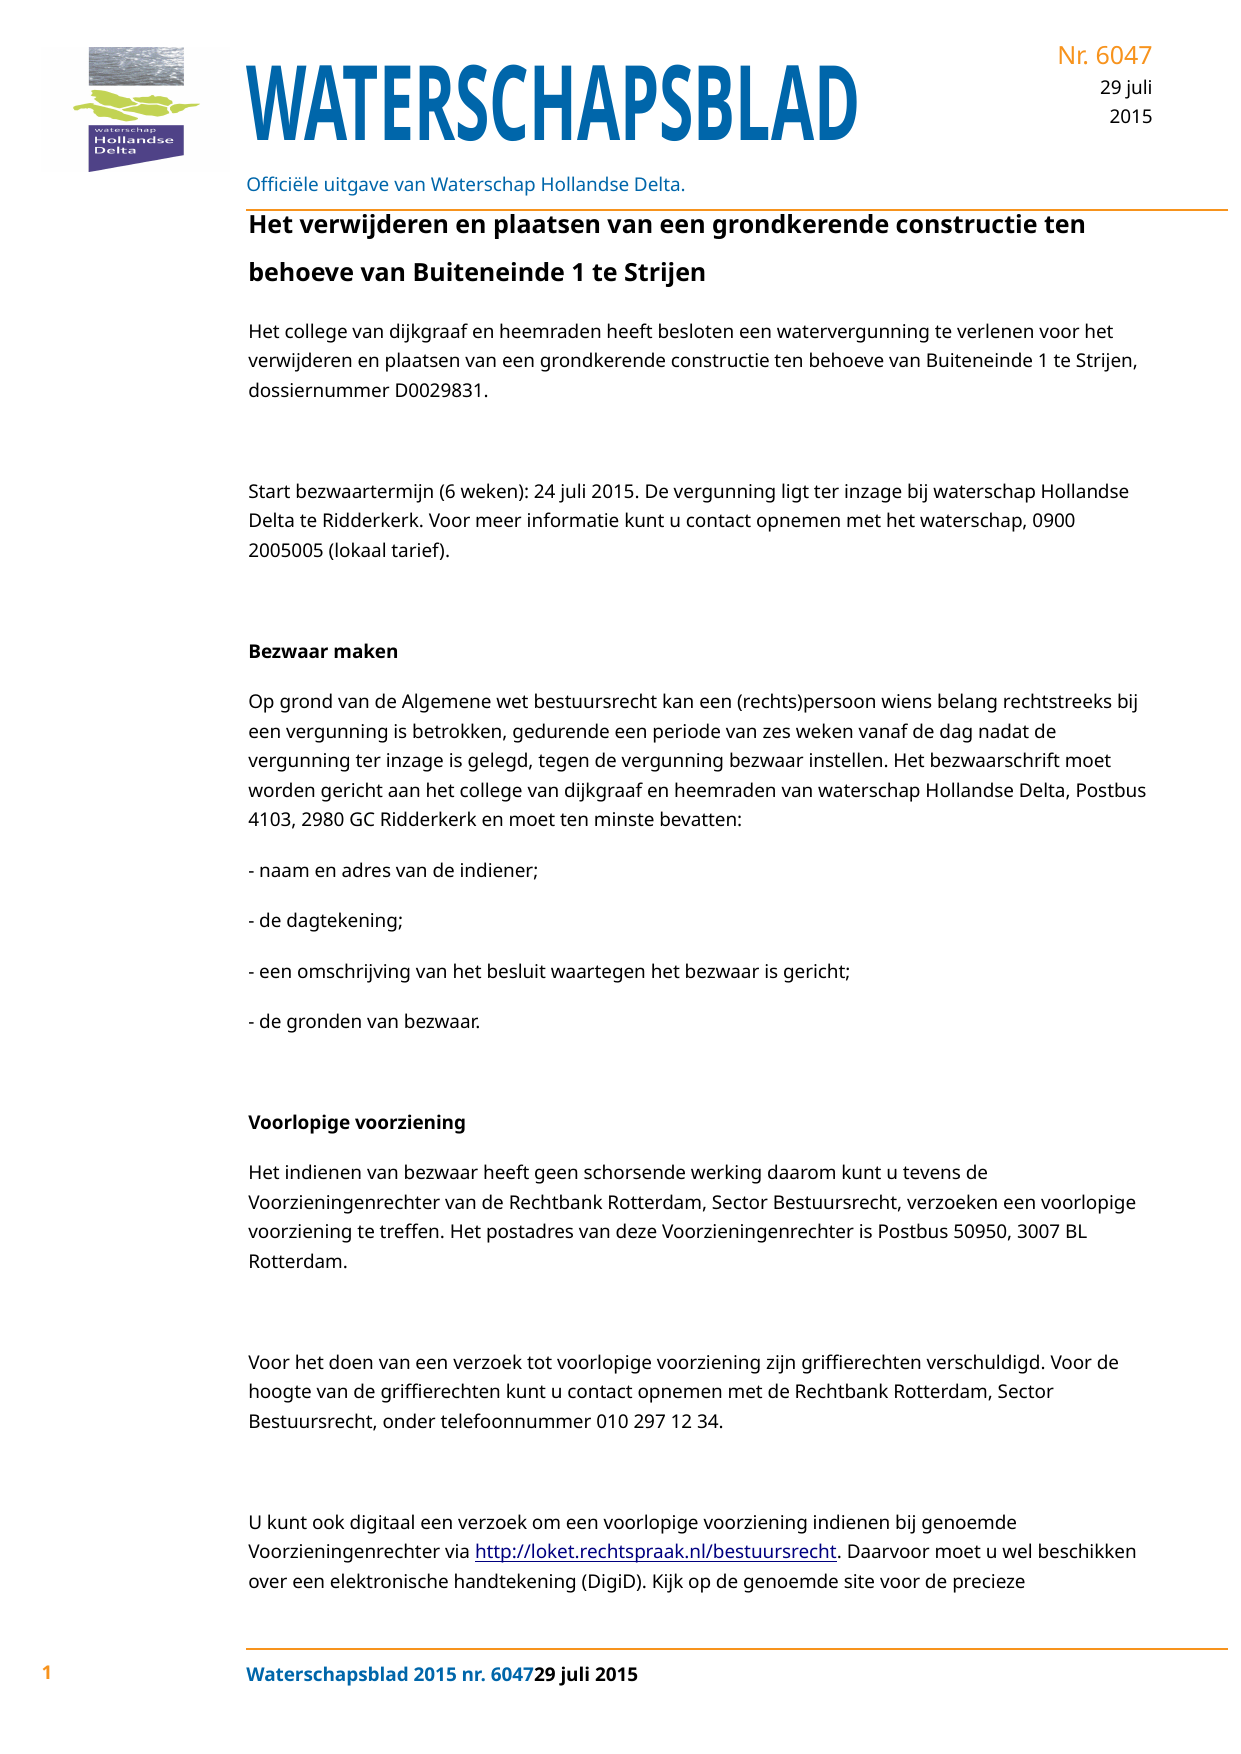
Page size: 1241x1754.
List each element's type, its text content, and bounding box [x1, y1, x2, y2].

text - de dagtekening; [248, 907, 1152, 933]
text - de gronden van bezwaar. [248, 1008, 1152, 1034]
text - een omschrijving van het besluit waartegen het bezwaar is gericht; [248, 958, 1152, 984]
text - naam en adres van de indiener; [248, 857, 1152, 883]
text Voorlopige voorziening [248, 1109, 1152, 1135]
text Het college van dijkgraaf en heemraden heeft besloten een watervergunning te verlenen voor het verwijderen en plaatsen van een grondkerende constructie ten behoeve van Buiteneinde 1 te Strijen, dossiernummer D0029831. [248, 318, 1152, 403]
text Voor het doen van een verzoek tot voorlopige voorziening zijn griffierechten verschuldigd. Voor de hoogte van de griffierechten kunt u contact opnemen met de Rechtbank Rotterdam, Sector Bestuursrecht, onder telefoonnummer 010 297 12 34. [248, 1349, 1152, 1434]
text Start bezwaartermijn (6 weken): 24 juli 2015. De vergunning ligt ter inzage bij waterschap Hollandse Delta te Ridderkerk. Voor meer informatie kunt u contact opnemen met het waterschap, 0900 2005005 (lokaal tarief). [248, 478, 1152, 563]
text U kunt ook digitaal een verzoek om een voorlopige voorziening indienen bij genoemde Voorzieningenrechter via http://loket.rechtspraak.nl/bestuursrecht. Daarvoor moet u wel beschikken over een elektronische handtekening (DigiD). Kijk op de genoemde site voor de precieze [248, 1509, 1152, 1594]
text Het verwijderen en plaatsen van een grondkerende constructie ten behoeve van Buiteneinde 1 te Strijen [248, 211, 1152, 288]
text Het indienen van bezwaar heeft geen schorsende werking daarom kunt u tevens de Voorzieningenrechter van de Rechtbank Rotterdam, Sector Bestuursrecht, verzoeken een voorlopige voorziening te treffen. Het postadres van deze Voorzieningenrechter is Postbus 50950, 3007 BL Rotterdam. [248, 1159, 1152, 1274]
text Op grond van de Algemene wet bestuursrecht kan een (rechts)persoon wiens belang rechtstreeks bij een vergunning is betrokken, gedurende een periode van zes weken vanaf de dag nadat de vergunning ter inzage is gelegd, tegen de vergunning bezwaar instellen. Het bezwaarschrift moet worden gericht aan het college van dijkgraaf en heemraden van waterschap Hollandse Delta, Postbus 4103, 2980 GC Ridderkerk en moet ten minste bevatten: [248, 688, 1152, 832]
picture [41, 47, 231, 172]
text Bezwaar maken [248, 638, 1152, 664]
